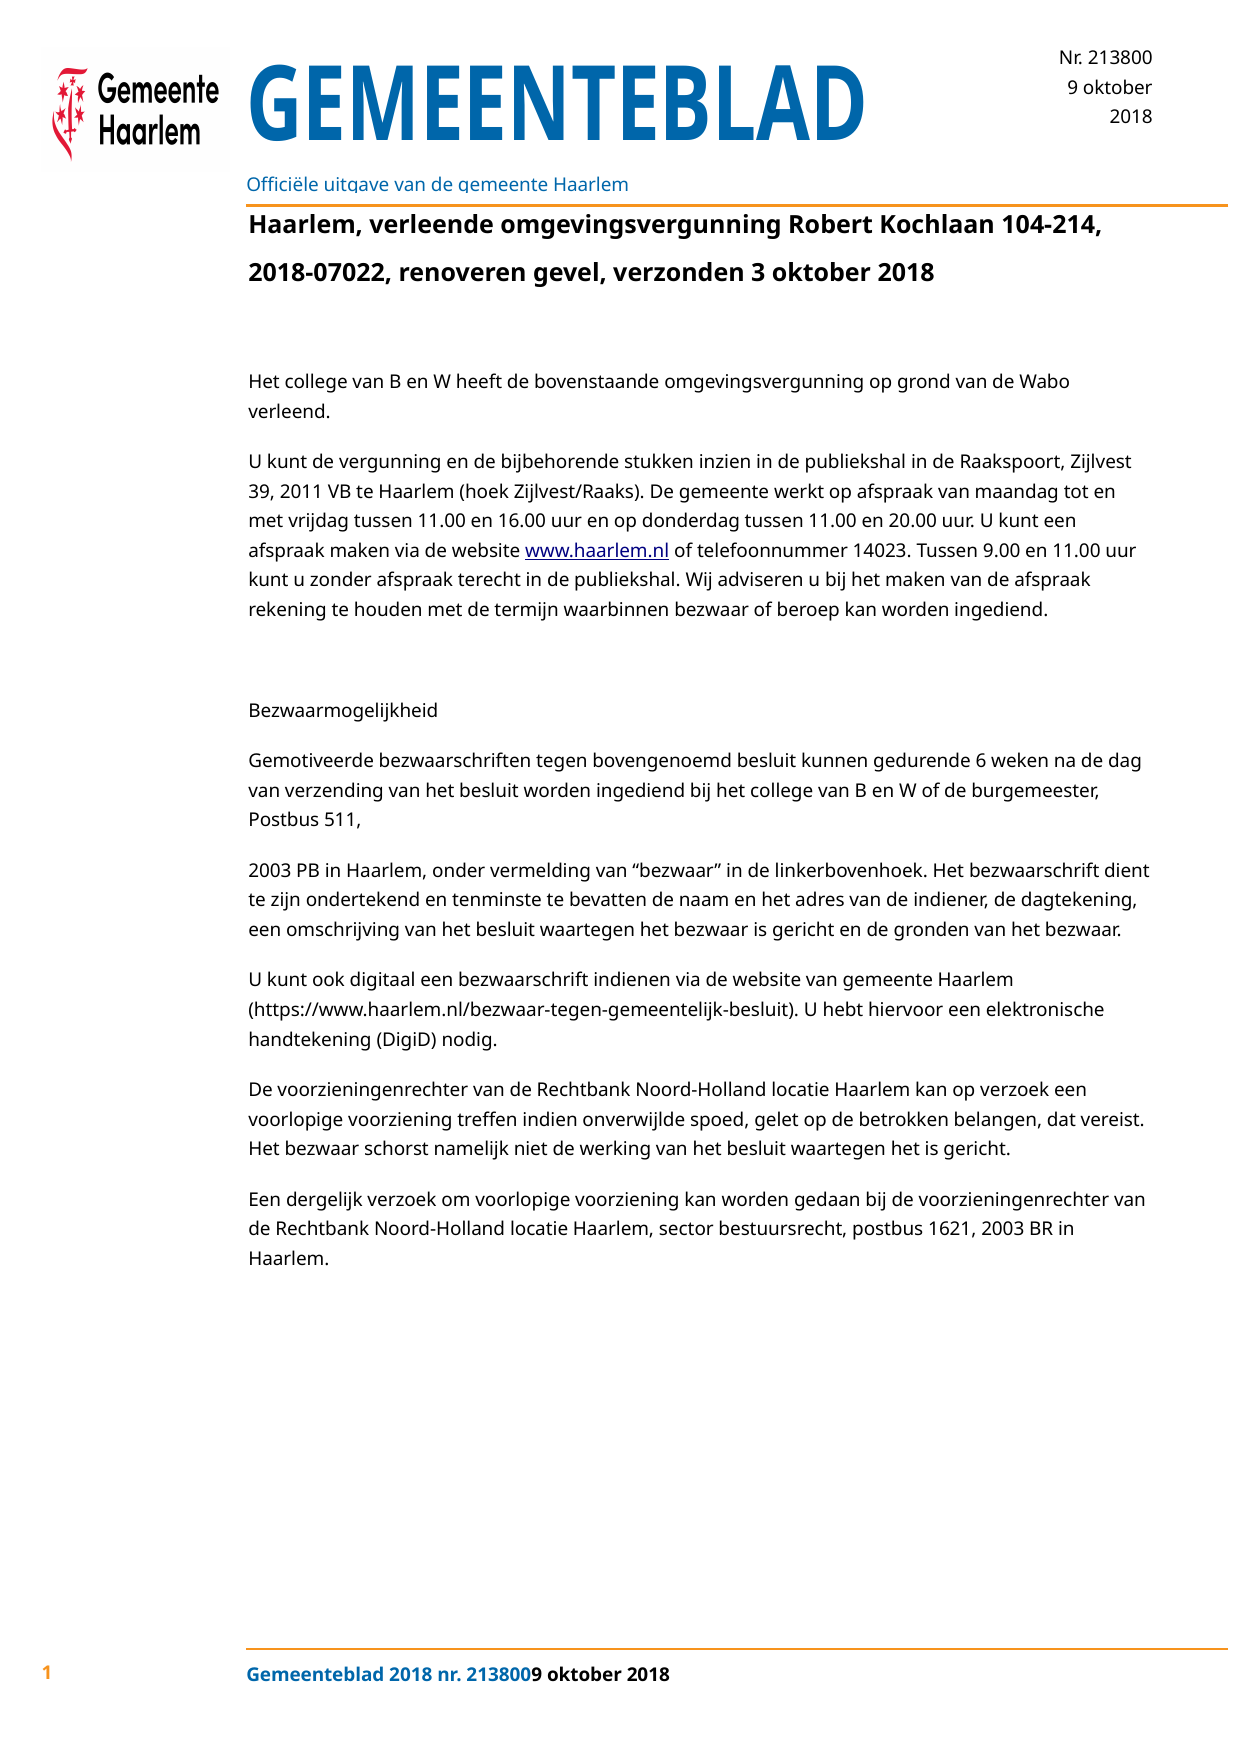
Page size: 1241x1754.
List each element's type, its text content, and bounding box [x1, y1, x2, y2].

text 2003 PB in Haarlem, onder vermelding van “bezwaar” in de linkerbovenhoek. Het bezwaarschrift dient te zijn ondertekend en tenminste te bevatten de naam en het adres van de indiener, de dagtekening, een omschrijving van het besluit waartegen het bezwaar is gericht en de gronden van het bezwaar. [248, 857, 1152, 942]
text U kunt de vergunning en de bijbehorende stukken inzien in de publiekshal in de Raakspoort, Zijlvest 39, 2011 VB te Haarlem (hoek Zijlvest/Raaks). De gemeente werkt op afspraak van maandag tot en met vrijdag tussen 11.00 en 16.00 uur en op donderdag tussen 11.00 en 20.00 uur. U kunt een afspraak maken via de website www.haarlem.nl of telefoonnummer 14023. Tussen 9.00 en 11.00 uur kunt u zonder afspraak terecht in de publiekshal. Wij adviseren u bij het maken van de afspraak rekening te houden met de termijn waarbinnen bezwaar of beroep kan worden ingediend. [248, 448, 1152, 622]
text Een dergelijk verzoek om voorlopige voorziening kan worden gedaan bij de voorzieningenrechter van de Rechtbank Noord-Holland locatie Haarlem, sector bestuursrecht, postbus 1621, 2003 BR in Haarlem. [248, 1186, 1152, 1271]
text De voorzieningenrechter van de Rechtbank Noord-Holland locatie Haarlem kan op verzoek een voorlopige voorziening treffen indien onverwijlde spoed, gelet op de betrokken belangen, dat vereist. Het bezwaar schorst namelijk niet de werking van het besluit waartegen het is gericht. [248, 1076, 1152, 1161]
text Het college van B en W heeft de bovenstaande omgevingsvergunning op grond van de Wabo verleend. [248, 368, 1152, 424]
text Gemotiveerde bezwaarschriften tegen bovengenoemd besluit kunnen gedurende 6 weken na de dag van verzending van het besluit worden ingediend bij het college van B en W of de burgemeester, Postbus 511, [248, 747, 1152, 832]
picture [41, 47, 231, 172]
text Bezwaarmogelijkheid [248, 697, 1152, 723]
text Haarlem, verleende omgevingsvergunning Robert Kochlaan 104-214, 2018-07022, renoveren gevel, verzonden 3 oktober 2018 [248, 207, 1152, 288]
text U kunt ook digitaal een bezwaarschrift indienen via de website van gemeente Haarlem (https://www.haarlem.nl/bezwaar-tegen-gemeentelijk-besluit). U hebt hiervoor een elektronische handtekening (DigiD) nodig. [248, 967, 1152, 1052]
